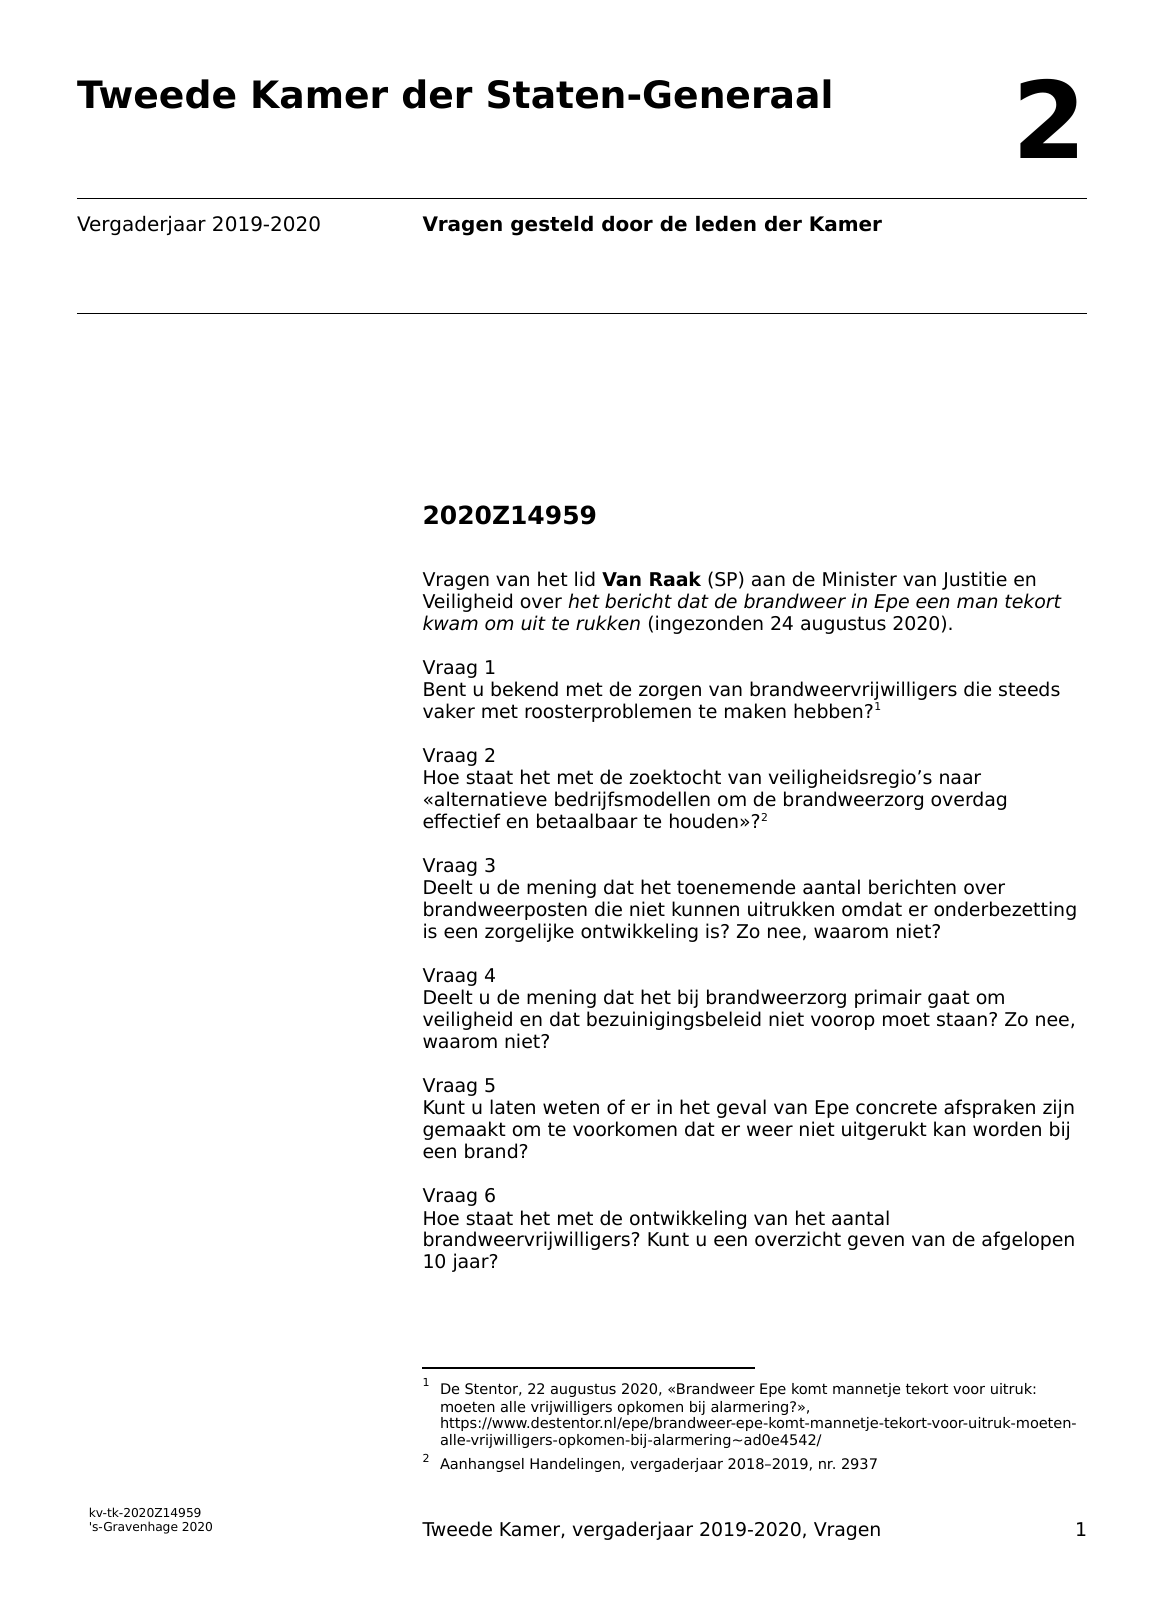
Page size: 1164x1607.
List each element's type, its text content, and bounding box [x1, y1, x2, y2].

text Vraag 6 [422, 1185, 1087, 1207]
text Kunt u laten weten of er in het geval van Epe concrete afspraken zijn gemaakt om te voorkomen dat er weer niet uitgerukt kan worden bij een brand? [422, 1097, 1087, 1163]
text 2020Z14959 [422, 501, 1087, 531]
text Vraag 3 [422, 855, 1087, 877]
text Aanhangsel Handelingen, vergaderjaar 2018–2019, nr. 2937 [422, 1452, 1087, 1474]
text Hoe staat het met de zoektocht van veiligheidsregio’s naar «alternatieve bedrijfsmodellen om de brandweerzorg overdag effectief en betaalbaar te houden»? [422, 767, 1087, 833]
text Vragen van het lid Van Raak (SP) aan de Minister van Justitie en Veiligheid over het bericht dat de brandweer in Epe een man tekort kwam om uit te rukken (ingezonden 24 augustus 2020). [422, 569, 1087, 635]
table_header Tweede Kamer der Staten-Generaal [77, 59, 886, 198]
text Vraag 4 [422, 965, 1087, 987]
table_cell Vergaderjaar 2019-2020 [77, 199, 422, 313]
text De Stentor, 22 augustus 2020, «Brandweer Epe komt mannetje tekort voor uitruk: moeten alle vrijwilligers opkomen bij alarmering?», https://www.destentor.nl/epe/brandweer-epe-komt-mannetje-tekort-voor-uitruk-moeten-alle-vrijwilligers-opkomen-bij-alarmering~ad0e4542/ [422, 1377, 1087, 1449]
text Deelt u de mening dat het toenemende aantal berichten over brandweerposten die niet kunnen uitrukken omdat er onderbezetting is een zorgelijke ontwikkeling is? Zo nee, waarom niet? [422, 877, 1087, 943]
text Vraag 1 [422, 657, 1087, 679]
text Bent u bekend met de zorgen van brandweervrijwilligers die steeds vaker met roosterproblemen te maken hebben? [422, 679, 1087, 723]
table_cell Vragen gesteld door de leden der Kamer [422, 199, 1087, 313]
text Vraag 2 [422, 745, 1087, 767]
text Vraag 5 [422, 1075, 1087, 1097]
text 's-Gravenhage 2020 [88, 1520, 323, 1534]
text kv-tk-2020Z14959 [88, 1506, 323, 1520]
text Deelt u de mening dat het bij brandweerzorg primair gaat om veiligheid en dat bezuinigingsbeleid niet voorop moet staan? Zo nee, waarom niet? [422, 987, 1087, 1053]
table_header 2 [886, 59, 1087, 198]
text Hoe staat het met de ontwikkeling van het aantal brandweervrijwilligers? Kunt u een overzicht geven van de afgelopen 10 jaar? [422, 1207, 1087, 1273]
